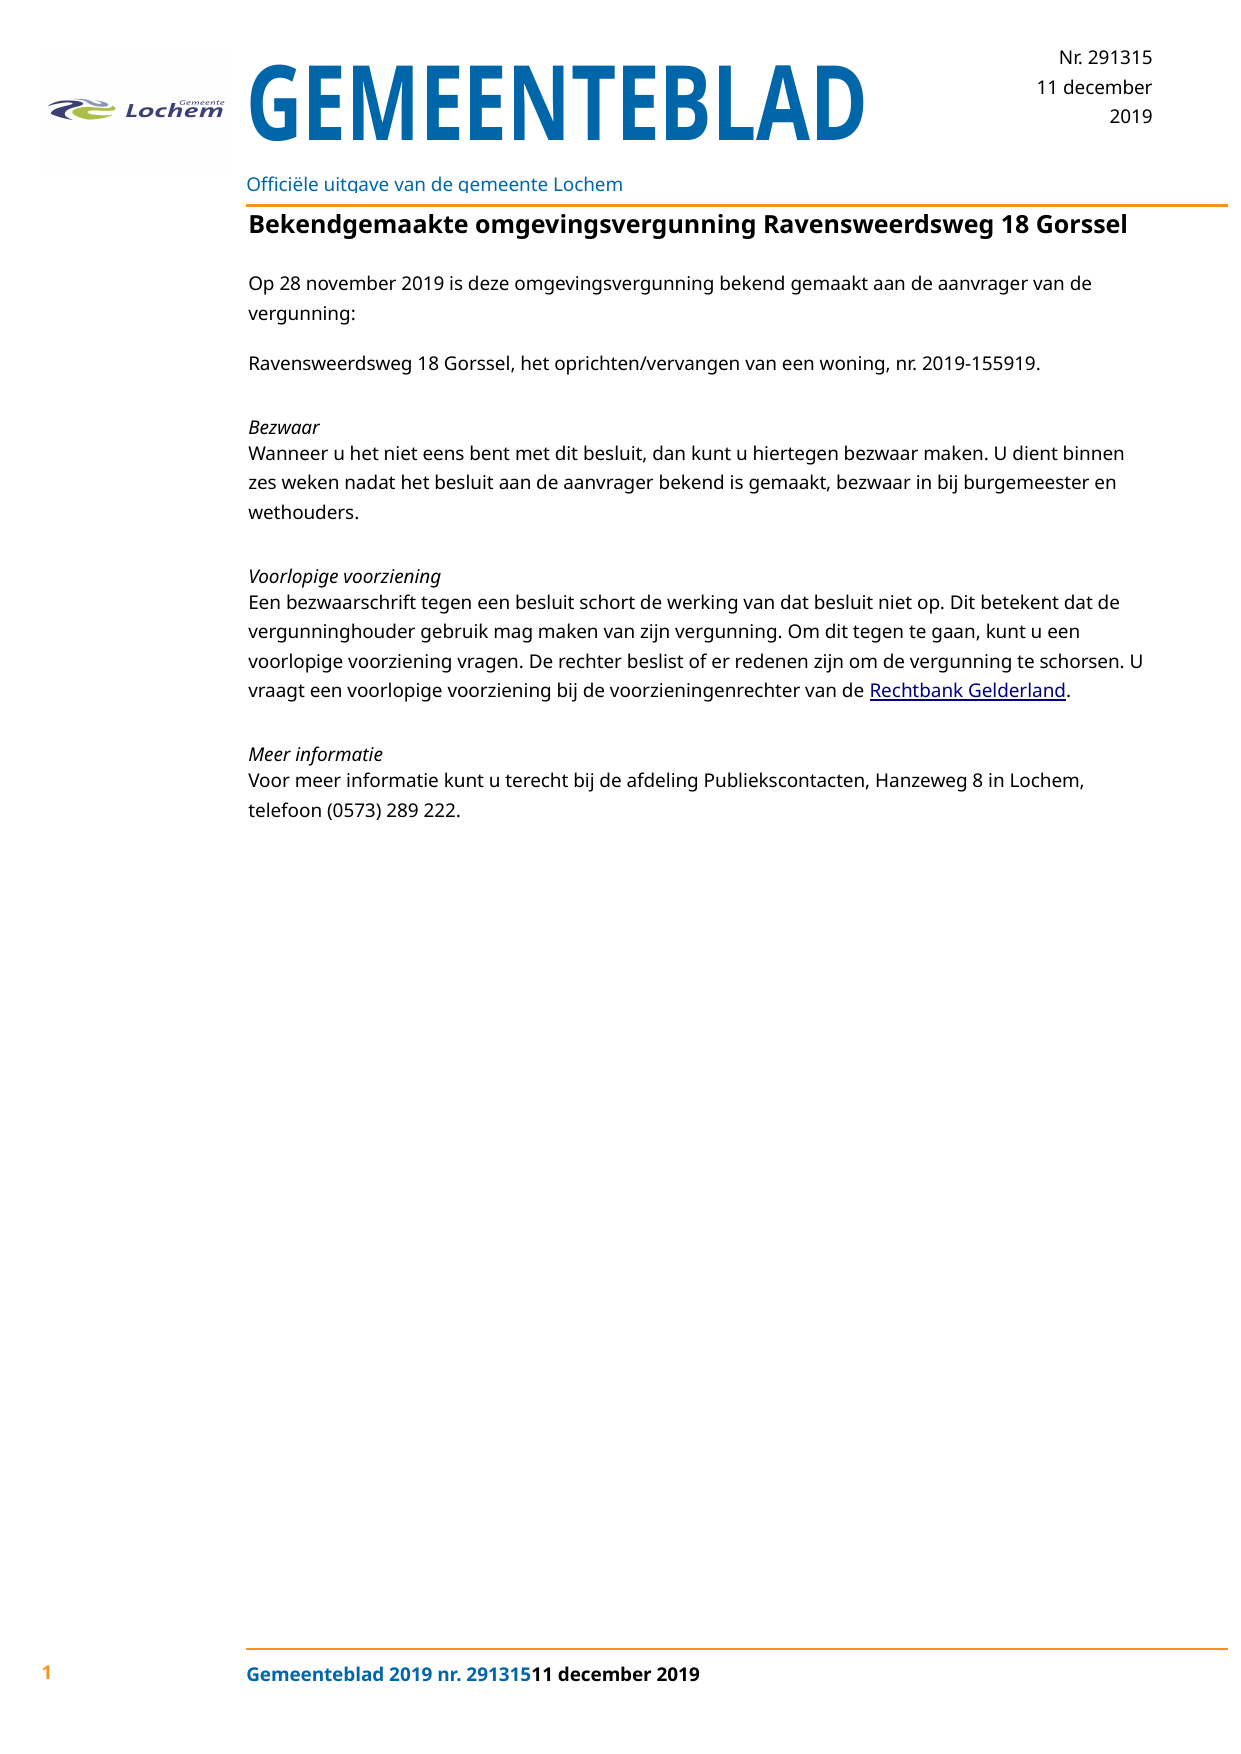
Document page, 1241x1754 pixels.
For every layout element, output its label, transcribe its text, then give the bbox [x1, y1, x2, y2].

text Wanneer u het niet eens bent met dit besluit, dan kunt u hiertegen bezwaar maken. U dient binnen zes weken nadat het besluit aan de aanvrager bekend is gemaakt, bezwaar in bij burgemeester en wethouders. [248, 440, 1152, 525]
text Bekendgemaakte omgevingsvergunning Ravensweerdsweg 18 Gorssel [248, 207, 1152, 241]
text Bezwaar [248, 414, 1152, 440]
text Voor meer informatie kunt u terecht bij de afdeling Publiekscontacten, Hanzeweg 8 in Lochem, telefoon (0573) 289 222. [248, 767, 1152, 823]
text Voorlopige voorziening [248, 563, 1152, 589]
text Ravensweerdsweg 18 Gorssel, het oprichten/vervangen van een woning, nr. 2019-155919. [248, 350, 1152, 376]
text Op 28 november 2019 is deze omgevingsvergunning bekend gemaakt aan de aanvrager van de vergunning: [248, 270, 1152, 326]
text Meer informatie [248, 742, 1152, 767]
text Een bezwaarschrift tegen een besluit schort de werking van dat besluit niet op. Dit betekent dat de vergunninghouder gebruik mag maken van zijn vergunning. Om dit tegen te gaan, kunt u een voorlopige voorziening vragen. De rechter beslist of er redenen zijn om de vergunning te schorsen. U vraagt een voorlopige voorziening bij de voorzieningenrechter van de Rechtbank Gelderland. [248, 589, 1152, 703]
picture [41, 47, 231, 172]
